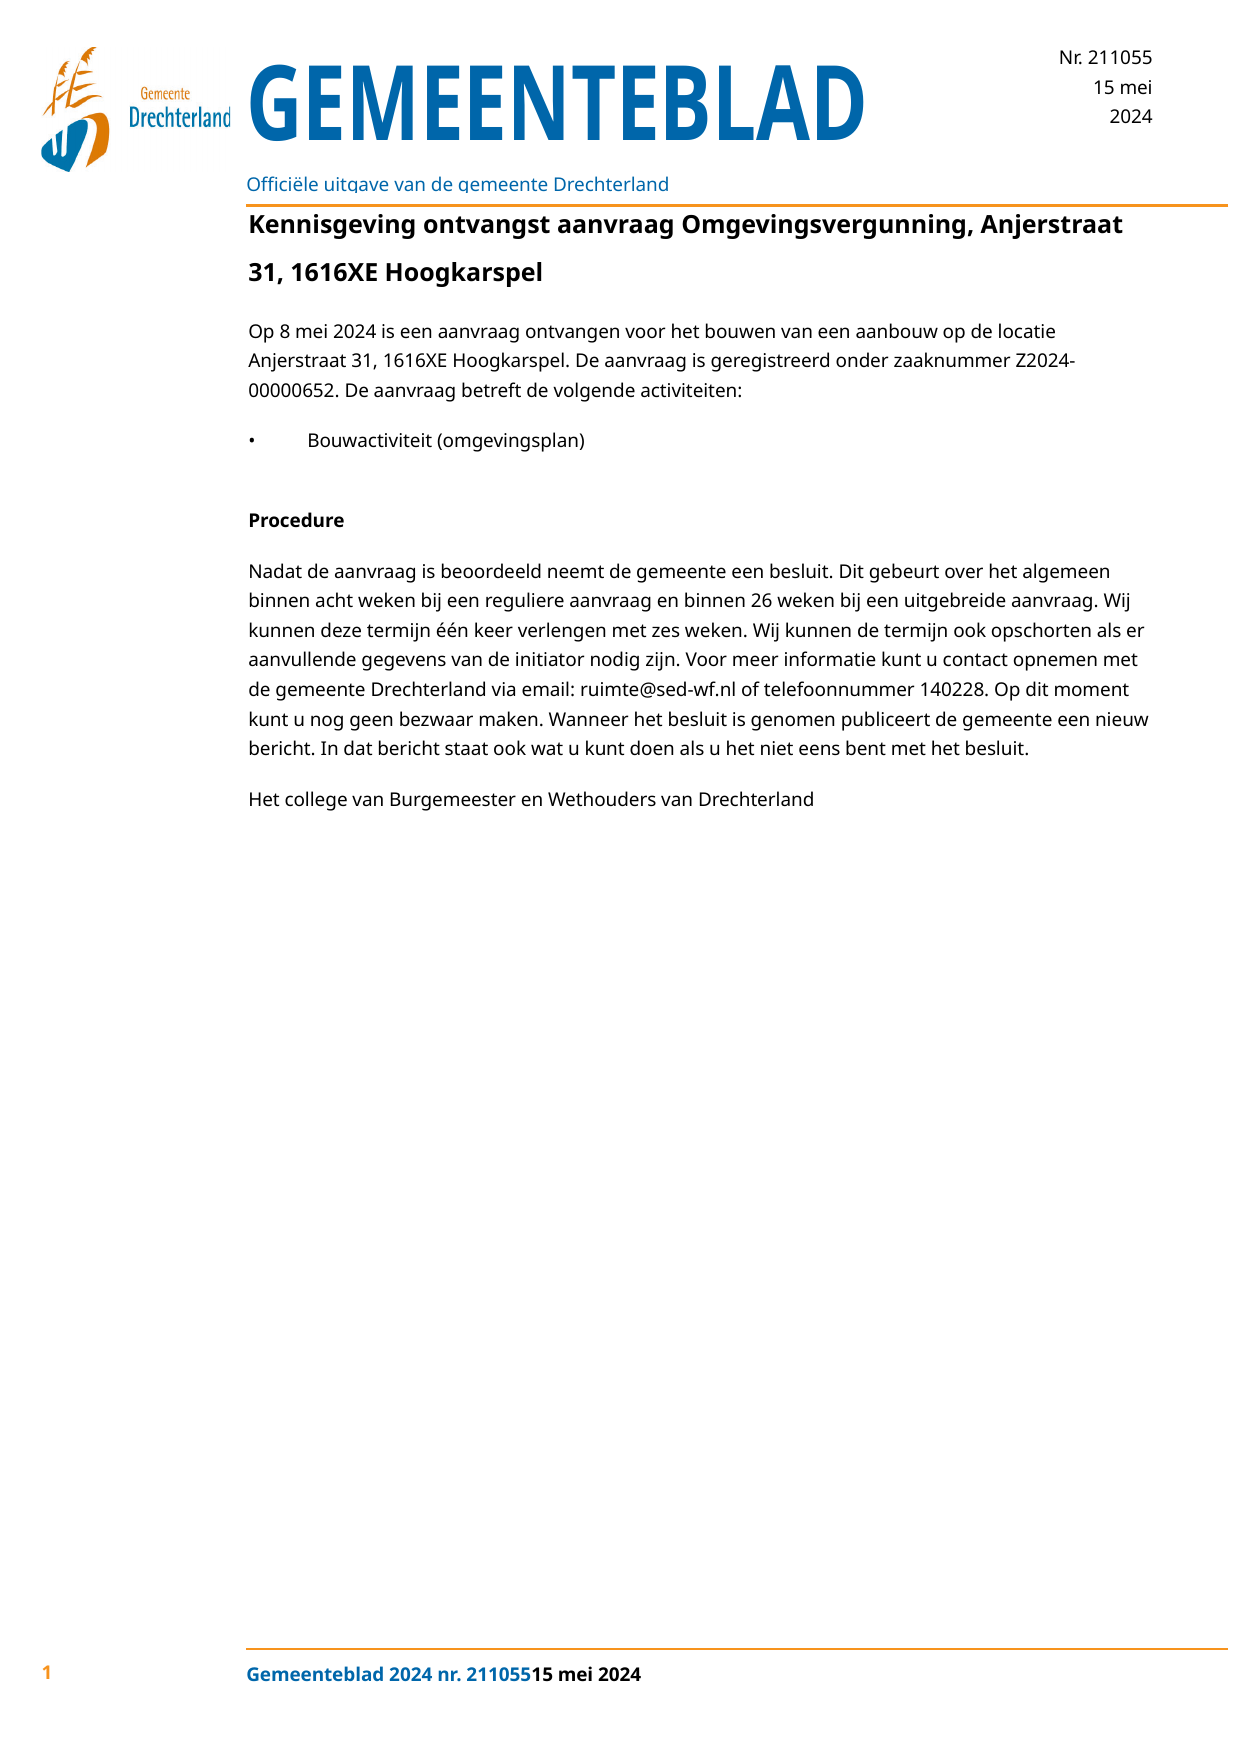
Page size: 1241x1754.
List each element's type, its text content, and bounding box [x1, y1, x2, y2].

picture [226, 115, 231, 124]
text Nadat de aanvraag is beoordeeld neemt de gemeente een besluit. Dit gebeurt over het algemeen binnen acht weken bij een reguliere aanvraag en binnen 26 weken bij een uitgebreide aanvraag. Wij kunnen deze termijn één keer verlengen met zes weken. Wij kunnen de termijn ook opschorten als er aanvullende gegevens van de initiator nodig zijn. Voor meer informatie kunt u contact opnemen met de gemeente Drechterland via email: ruimte@sed-wf.nl of telefoonnummer 140228. Op dit moment kunt u nog geen bezwaar maken. Wanneer het besluit is genomen publiceert de gemeente een nieuw bericht. In dat bericht staat ook wat u kunt doen als u het niet eens bent met het besluit. [248, 558, 1152, 761]
picture [41, 158, 64, 172]
picture [41, 47, 231, 172]
text Het college van Burgemeester en Wethouders van Drechterland [248, 786, 1152, 812]
list Bouwactiviteit (omgevingsplan) [248, 427, 1152, 453]
text Op 8 mei 2024 is een aanvraag ontvangen voor het bouwen van een aanbouw op de locatie Anjerstraat 31, 1616XE Hoogkarspel. De aanvraag is geregistreerd onder zaaknummer Z2024-00000652. De aanvraag betreft de volgende activiteiten: [248, 318, 1152, 403]
text Kennisgeving ontvangst aanvraag Omgevingsvergunning, Anjerstraat 31, 1616XE Hoogkarspel [248, 207, 1152, 288]
text Procedure [248, 507, 1152, 533]
